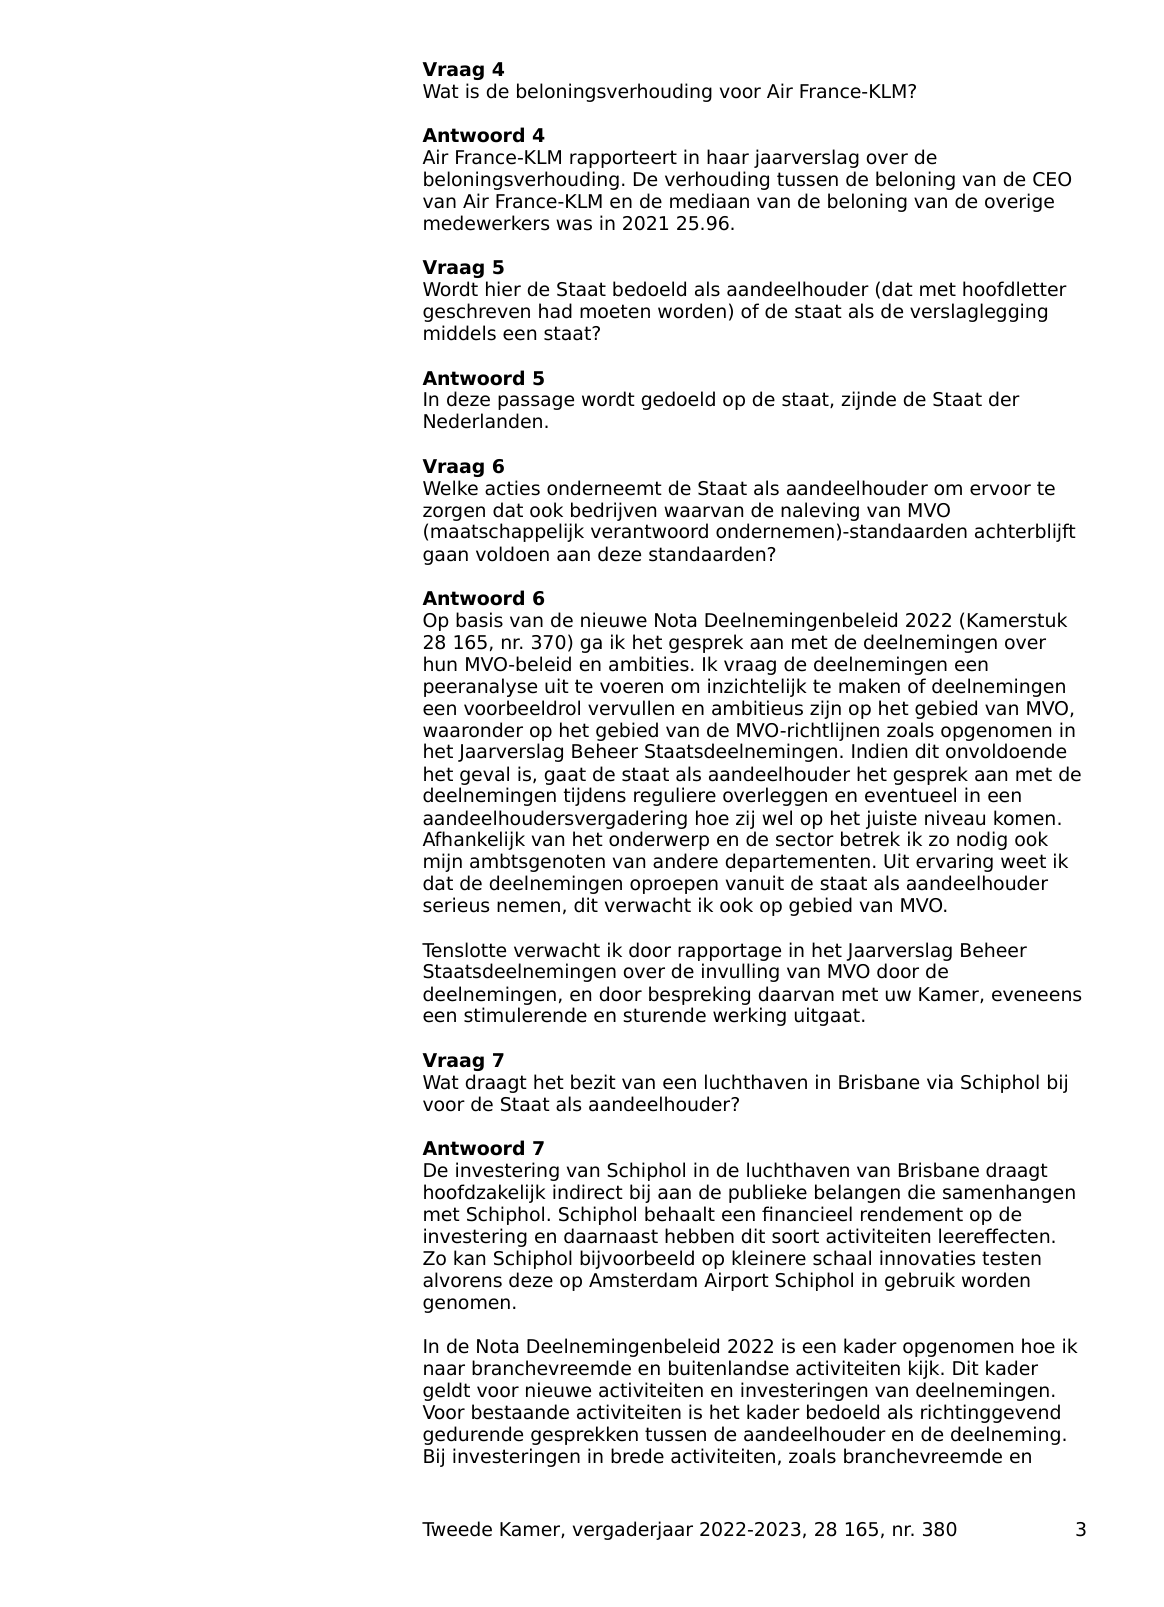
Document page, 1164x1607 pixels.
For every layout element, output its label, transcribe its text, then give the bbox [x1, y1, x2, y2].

text Wat draagt het bezit van een luchthaven in Brisbane via Schiphol bij voor de Staat als aandeelhouder? [422, 1072, 1087, 1116]
text Vraag 4 [422, 59, 1087, 81]
text Vraag 5 [422, 257, 1087, 279]
text Op basis van de nieuwe Nota Deelnemingenbeleid 2022 (Kamerstuk 28 165, nr. 370) ga ik het gesprek aan met de deelnemingen over hun MVO-beleid en ambities. Ik vraag de deelnemingen een peeranalyse uit te voeren om inzichtelijk te maken of deelnemingen een voorbeeldrol vervullen en ambitieus zijn op het gebied van MVO, waaronder op het gebied van de MVO-richtlijnen zoals opgenomen in het Jaarverslag Beheer Staatsdeelnemingen. Indien dit onvoldoende het geval is, gaat de staat als aandeelhouder het gesprek aan met de deelnemingen tijdens reguliere overleggen en eventueel in een aandeelhoudersvergadering hoe zij wel op het juiste niveau komen. Afhankelijk van het onderwerp en de sector betrek ik zo nodig ook mijn ambtsgenoten van andere departementen. Uit ervaring weet ik dat de deelnemingen oproepen vanuit de staat als aandeelhouder serieus nemen, dit verwacht ik ook op gebied van MVO. [422, 609, 1087, 917]
text Welke acties onderneemt de Staat als aandeelhouder om ervoor te zorgen dat ook bedrijven waarvan de naleving van MVO (maatschappelijk verantwoord ondernemen)-standaarden achterblijft gaan voldoen aan deze standaarden? [422, 477, 1087, 565]
text Tenslotte verwacht ik door rapportage in het Jaarverslag Beheer Staatsdeelnemingen over de invulling van MVO door de deelnemingen, en door bespreking daarvan met uw Kamer, eveneens een stimulerende en sturende werking uitgaat. [422, 939, 1087, 1027]
text Wat is de beloningsverhouding voor Air France-KLM? [422, 81, 1087, 103]
text Antwoord 7 [422, 1138, 1087, 1160]
text In de Nota Deelnemingenbeleid 2022 is een kader opgenomen hoe ik naar branchevreemde en buitenlandse activiteiten kijk. Dit kader geldt voor nieuwe activiteiten en investeringen van deelnemingen. Voor bestaande activiteiten is het kader bedoeld als richtinggevend gedurende gesprekken tussen de aandeelhouder en de deelneming. Bij investeringen in brede activiteiten, zoals branchevreemde en [422, 1336, 1087, 1468]
text In deze passage wordt gedoeld op de staat, zijnde de Staat der Nederlanden. [422, 389, 1087, 433]
text Vraag 7 [422, 1049, 1087, 1072]
text De investering van Schiphol in de luchthaven van Brisbane draagt hoofdzakelijk indirect bij aan de publieke belangen die samenhangen met Schiphol. Schiphol behaalt een financieel rendement op de investering en daarnaast hebben dit soort activiteiten leereffecten. Zo kan Schiphol bijvoorbeeld op kleinere schaal innovaties testen alvorens deze op Amsterdam Airport Schiphol in gebruik worden genomen. [422, 1160, 1087, 1313]
text Vraag 6 [422, 456, 1087, 477]
text Antwoord 4 [422, 125, 1087, 147]
text Antwoord 5 [422, 367, 1087, 389]
text Antwoord 6 [422, 588, 1087, 609]
text Air France-KLM rapporteert in haar jaarverslag over de beloningsverhouding. De verhouding tussen de beloning van de CEO van Air France-KLM en de mediaan van de beloning van de overige medewerkers was in 2021 25.96. [422, 147, 1087, 235]
text Wordt hier de Staat bedoeld als aandeelhouder (dat met hoofdletter geschreven had moeten worden) of de staat als de verslaglegging middels een staat? [422, 279, 1087, 345]
